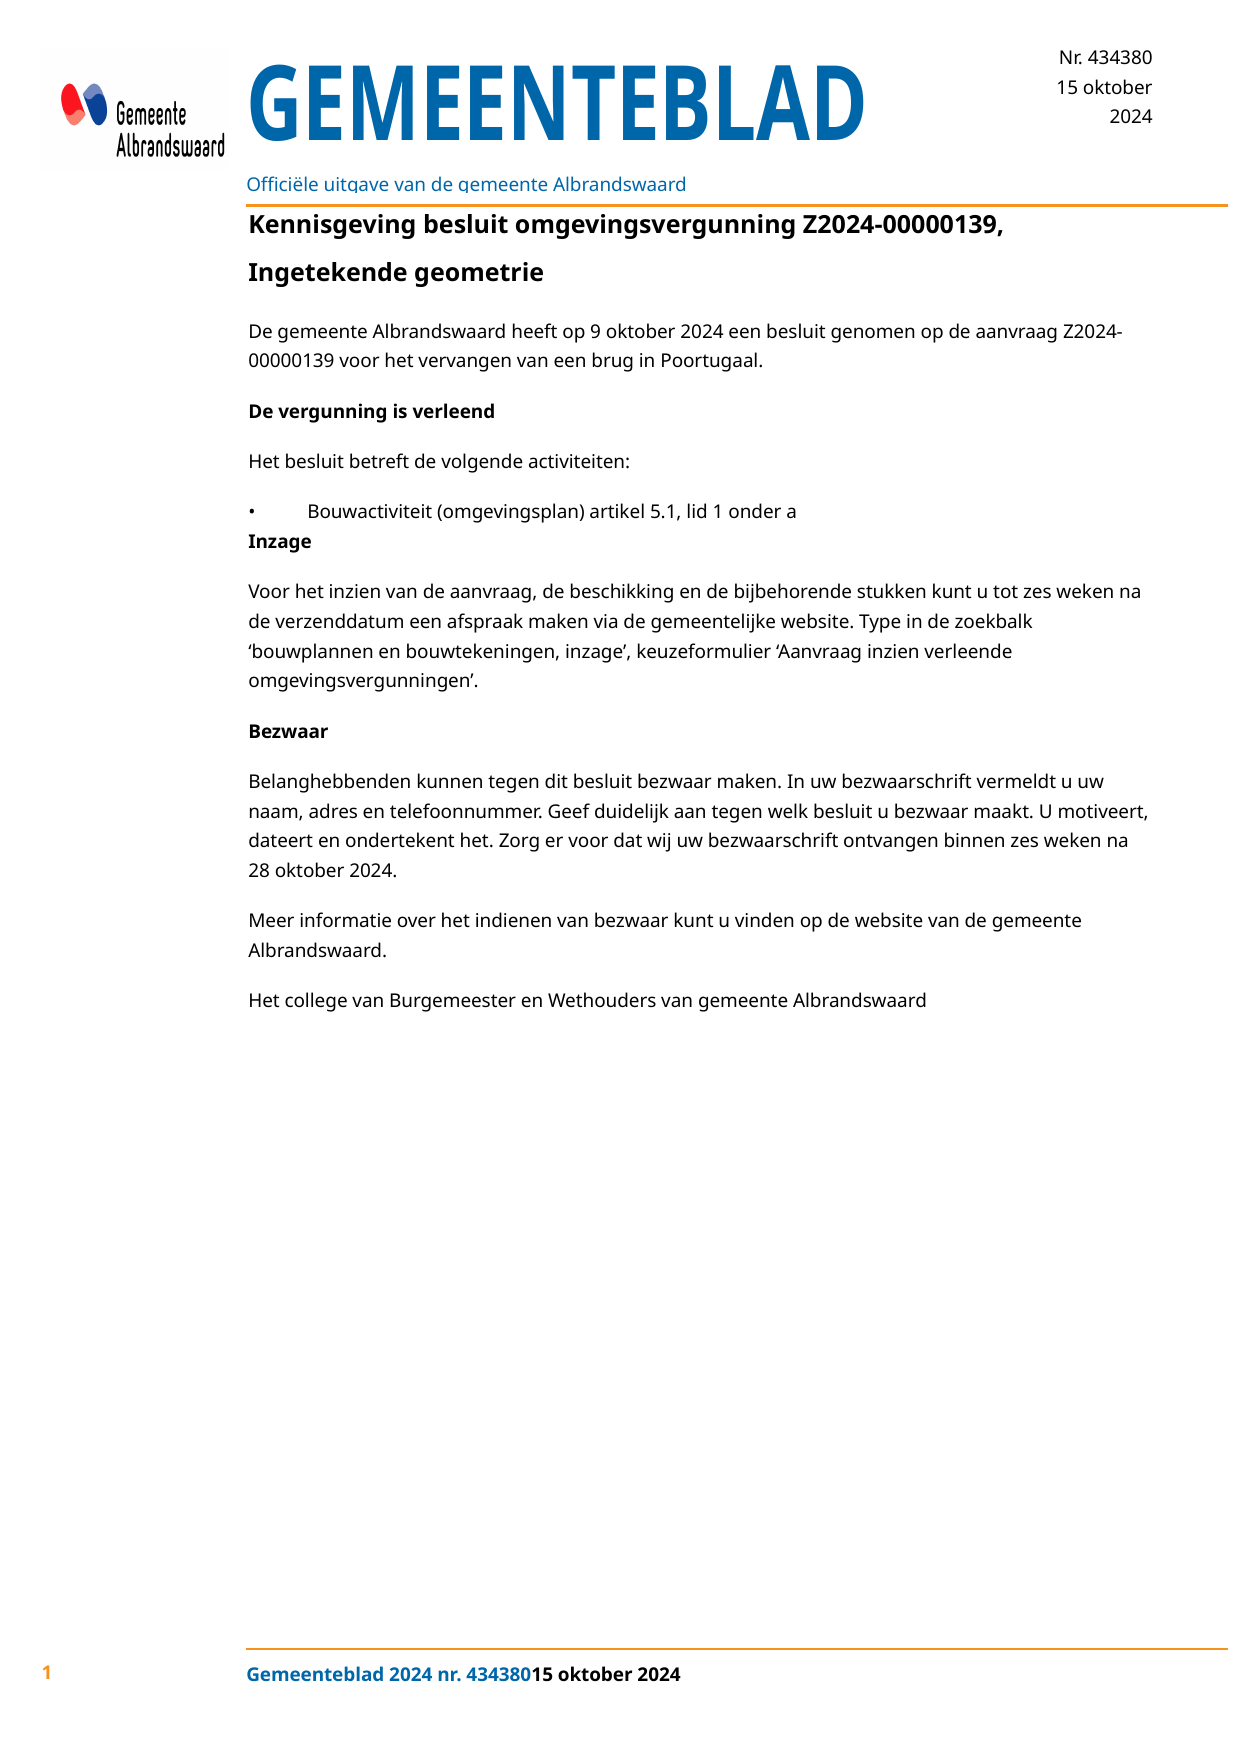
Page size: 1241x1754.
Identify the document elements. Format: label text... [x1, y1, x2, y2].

text Meer informatie over het indienen van bezwaar kunt u vinden op de website van de gemeente Albrandswaard. [248, 907, 1152, 963]
text De vergunning is verleend [248, 398, 1152, 424]
text De gemeente Albrandswaard heeft op 9 oktober 2024 een besluit genomen op de aanvraag Z2024-00000139 voor het vervangen van een brug in Poortugaal. [248, 318, 1152, 373]
text Voor het inzien van de aanvraag, de beschikking en de bijbehorende stukken kunt u tot zes weken na de verzenddatum een afspraak maken via de gemeentelijke website. Type in de zoekbalk ‘bouwplannen en bouwtekeningen, inzage’, keuzeformulier ‘Aanvraag inzien verleende omgevingsvergunningen’. [248, 579, 1152, 693]
text Het besluit betreft de volgende activiteiten: [248, 448, 1152, 474]
text Belanghebbenden kunnen tegen dit besluit bezwaar maken. In uw bezwaarschrift vermeldt u uw naam, adres en telefoonnummer. Geef duidelijk aan tegen welk besluit u bezwaar maakt. U motiveert, dateert en ondertekent het. Zorg er voor dat wij uw bezwaarschrift ontvangen binnen zes weken na 28 oktober 2024. [248, 768, 1152, 883]
text Inzage [248, 528, 1152, 554]
text Het college van Burgemeester en Wethouders van gemeente Albrandswaard [248, 987, 1152, 1013]
picture [41, 47, 231, 172]
text Kennisgeving besluit omgevingsvergunning Z2024-00000139, Ingetekende geometrie [248, 207, 1152, 288]
list Bouwactiviteit (omgevingsplan) artikel 5.1, lid 1 onder a [248, 499, 1152, 524]
text Bezwaar [248, 718, 1152, 744]
